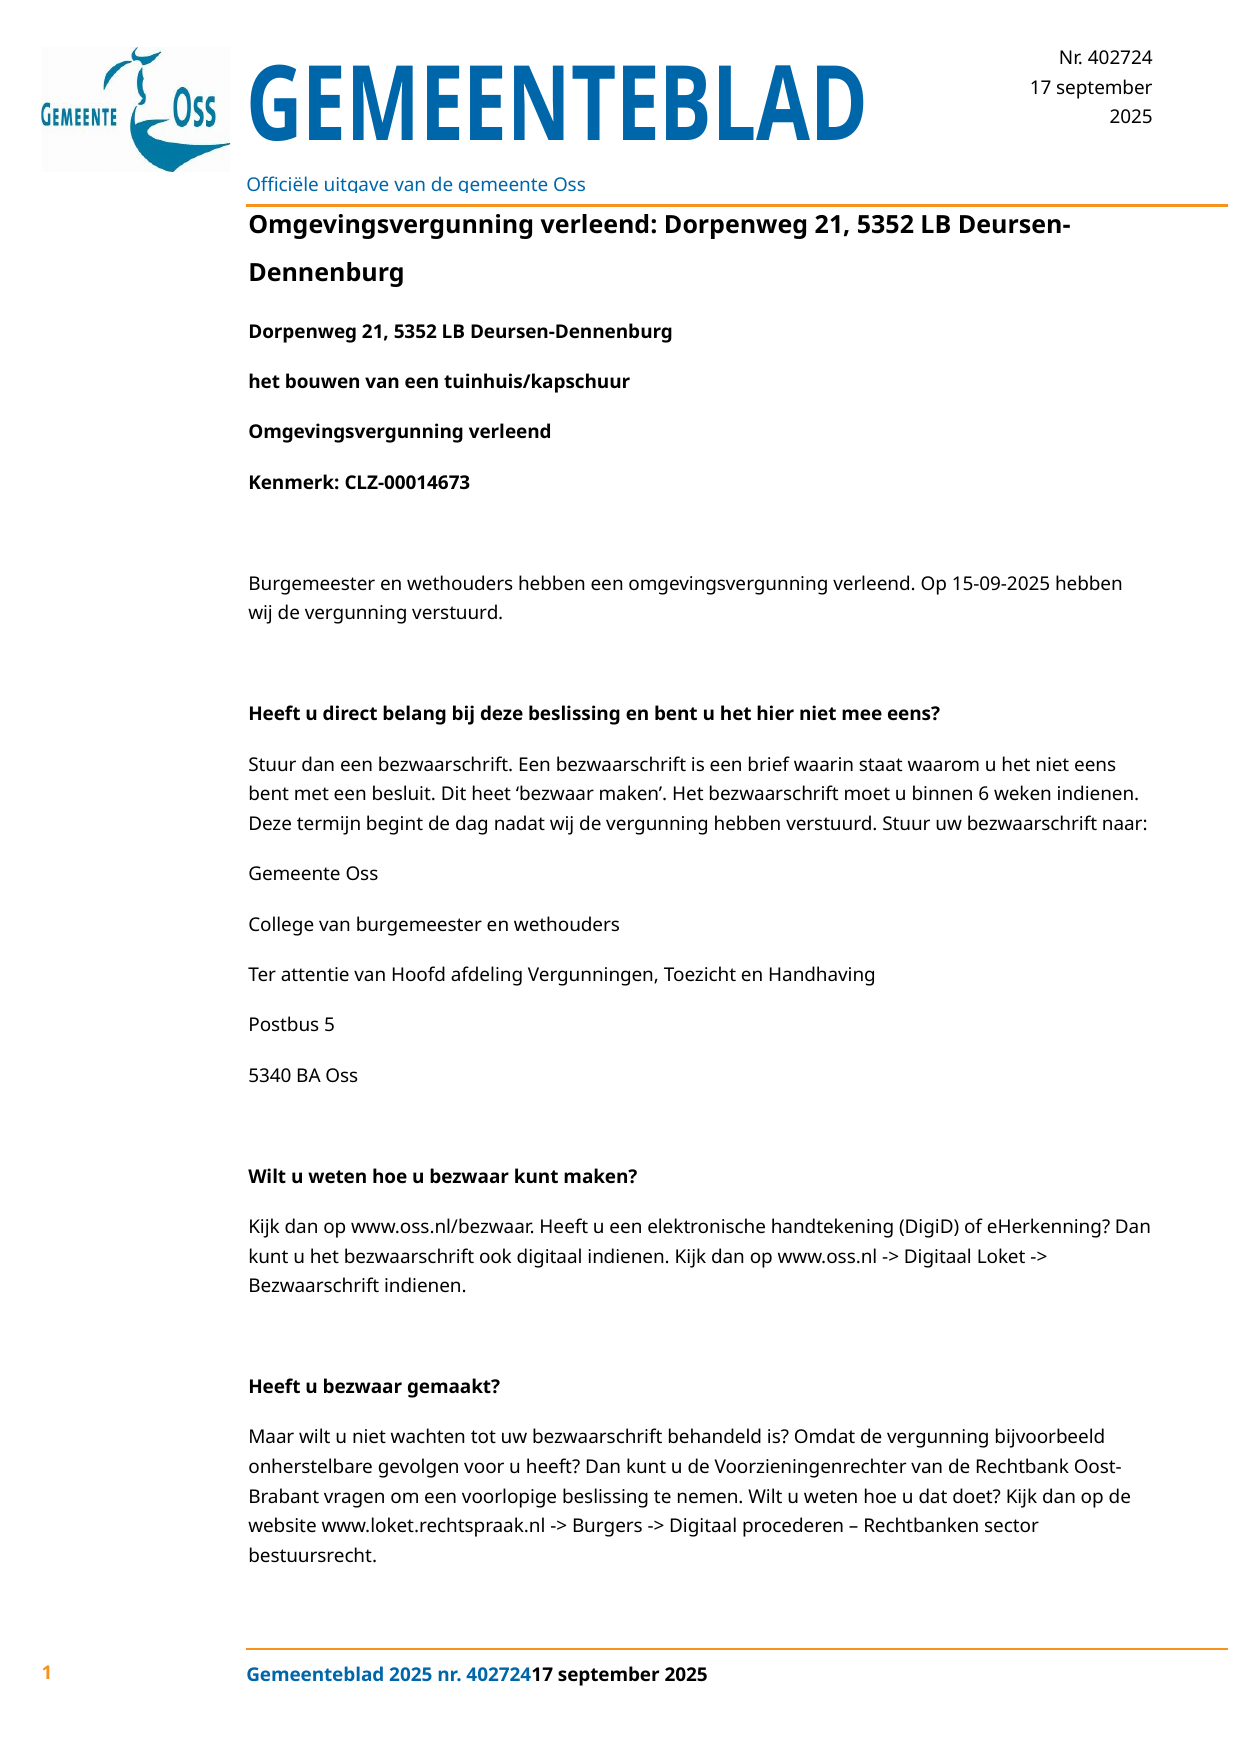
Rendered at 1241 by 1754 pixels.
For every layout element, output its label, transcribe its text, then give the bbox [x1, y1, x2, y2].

text het bouwen van een tuinhuis/kapschuur [248, 368, 1152, 394]
text Heeft u bezwaar gemaakt? [248, 1373, 1152, 1399]
text Kijk dan op www.oss.nl/bezwaar. Heeft u een elektronische handtekening (DigiD) of eHerkenning? Dan kunt u het bezwaarschrift ook digitaal indienen. Kijk dan op www.oss.nl -> Digitaal Loket -> Bezwaarschrift indienen. [248, 1213, 1152, 1298]
text Wilt u weten hoe u bezwaar kunt maken? [248, 1163, 1152, 1189]
text Postbus 5 [248, 1012, 1152, 1037]
text Dorpenweg 21, 5352 LB Deursen-Dennenburg [248, 318, 1152, 344]
text Stuur dan een bezwaarschrift. Een bezwaarschrift is een brief waarin staat waarom u het niet eens bent met een besluit. Dit heet ‘bezwaar maken’. Het bezwaarschrift moet u binnen 6 weken indienen. Deze termijn begint de dag nadat wij de vergunning hebben verstuurd. Stuur uw bezwaarschrift naar: [248, 751, 1152, 836]
text Burgemeester en wethouders hebben een omgevingsvergunning verleend. Op 15-09-2025 hebben wij de vergunning verstuurd. [248, 570, 1152, 625]
text Gemeente Oss [248, 860, 1152, 886]
text Omgevingsvergunning verleend [248, 419, 1152, 444]
text Omgevingsvergunning verleend: Dorpenweg 21, 5352 LB Deursen-Dennenburg [248, 207, 1152, 288]
text Heeft u direct belang bij deze beslissing en bent u het hier niet mee eens? [248, 700, 1152, 726]
text Maar wilt u niet wachten tot uw bezwaarschrift behandeld is? Omdat de vergunning bijvoorbeeld onherstelbare gevolgen voor u heeft? Dan kunt u de Voorzieningenrechter van de Rechtbank Oost-Brabant vragen om een voorlopige beslissing te nemen. Wilt u weten hoe u dat doet? Kijk dan op de website www.loket.rechtspraak.nl -> Burgers -> Digitaal procederen – Rechtbanken sector bestuursrecht. [248, 1424, 1152, 1568]
text College van burgemeester en wethouders [248, 911, 1152, 937]
text Ter attentie van Hoofd afdeling Vergunningen, Toezicht en Handhaving [248, 961, 1152, 987]
picture [41, 47, 231, 172]
text Kenmerk: CLZ-00014673 [248, 469, 1152, 495]
text 5340 BA Oss [248, 1062, 1152, 1088]
